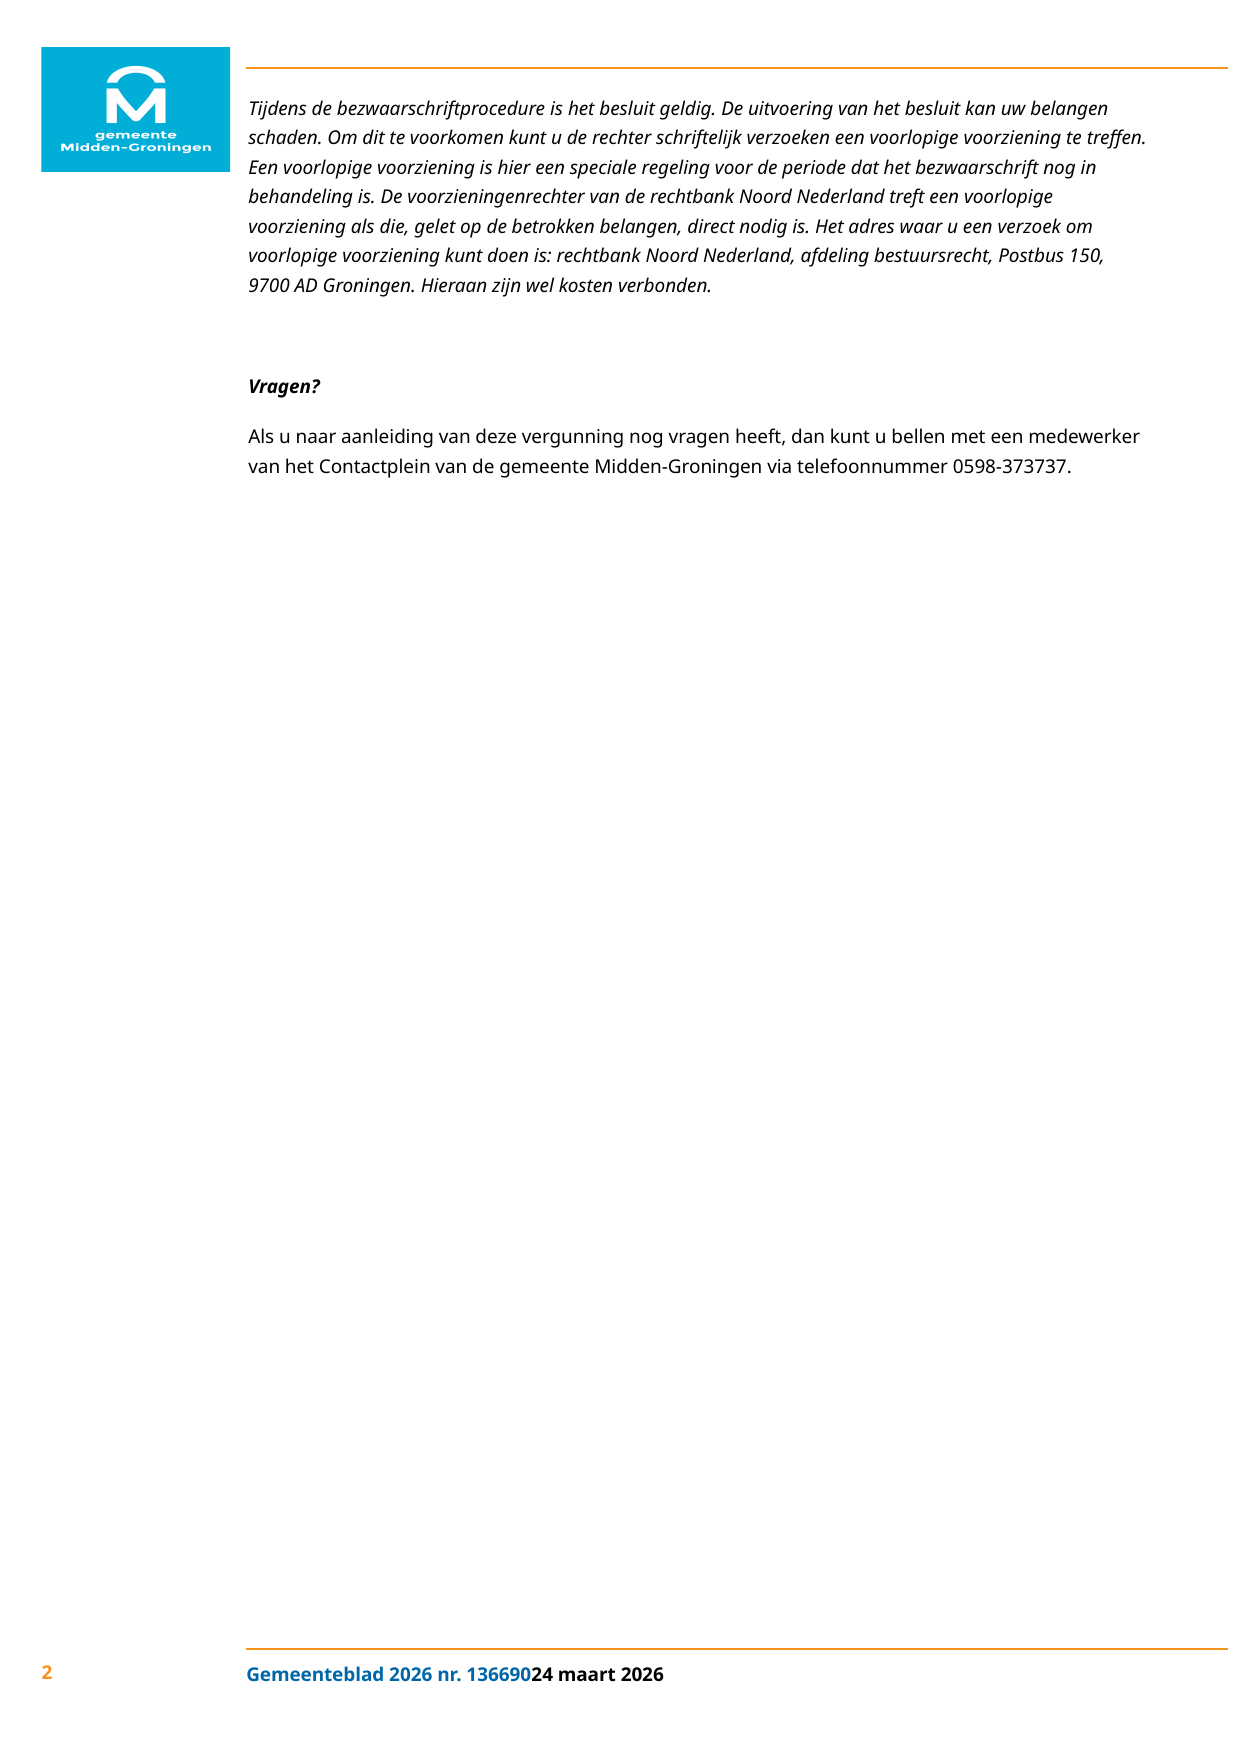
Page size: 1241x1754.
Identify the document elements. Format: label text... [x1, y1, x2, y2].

picture [184, 146, 190, 153]
text Vragen? [248, 373, 1152, 399]
picture [107, 89, 165, 122]
text Als u naar aanleiding van deze vergunning nog vragen heeft, dan kunt u bellen met een medewerker van het Contactplein van de gemeente Midden-Groningen via telefoonnummer 0598-373737. [248, 423, 1152, 479]
text Tijdens de bezwaarschriftprocedure is het besluit geldig. De uitvoering van het besluit kan uw belangen schaden. Om dit te voorkomen kunt u de rechter schriftelijk verzoeken een voorlopige voorziening te treffen. Een voorlopige voorziening is hier een speciale regeling voor de periode dat het bezwaarschrift nog in behandeling is. De voorzieningenrechter van de rechtbank Noord Nederland treft een voorlopige voorziening als die, gelet op de betrokken belangen, direct nodig is. Het adres waar u een verzoek om voorlopige voorziening kunt doen is: rechtbank Noord Nederland, afdeling bestuursrecht, Postbus 150, 9700 AD Groningen. Hieraan zijn wel kosten verbonden. [248, 95, 1152, 298]
picture [108, 66, 164, 82]
